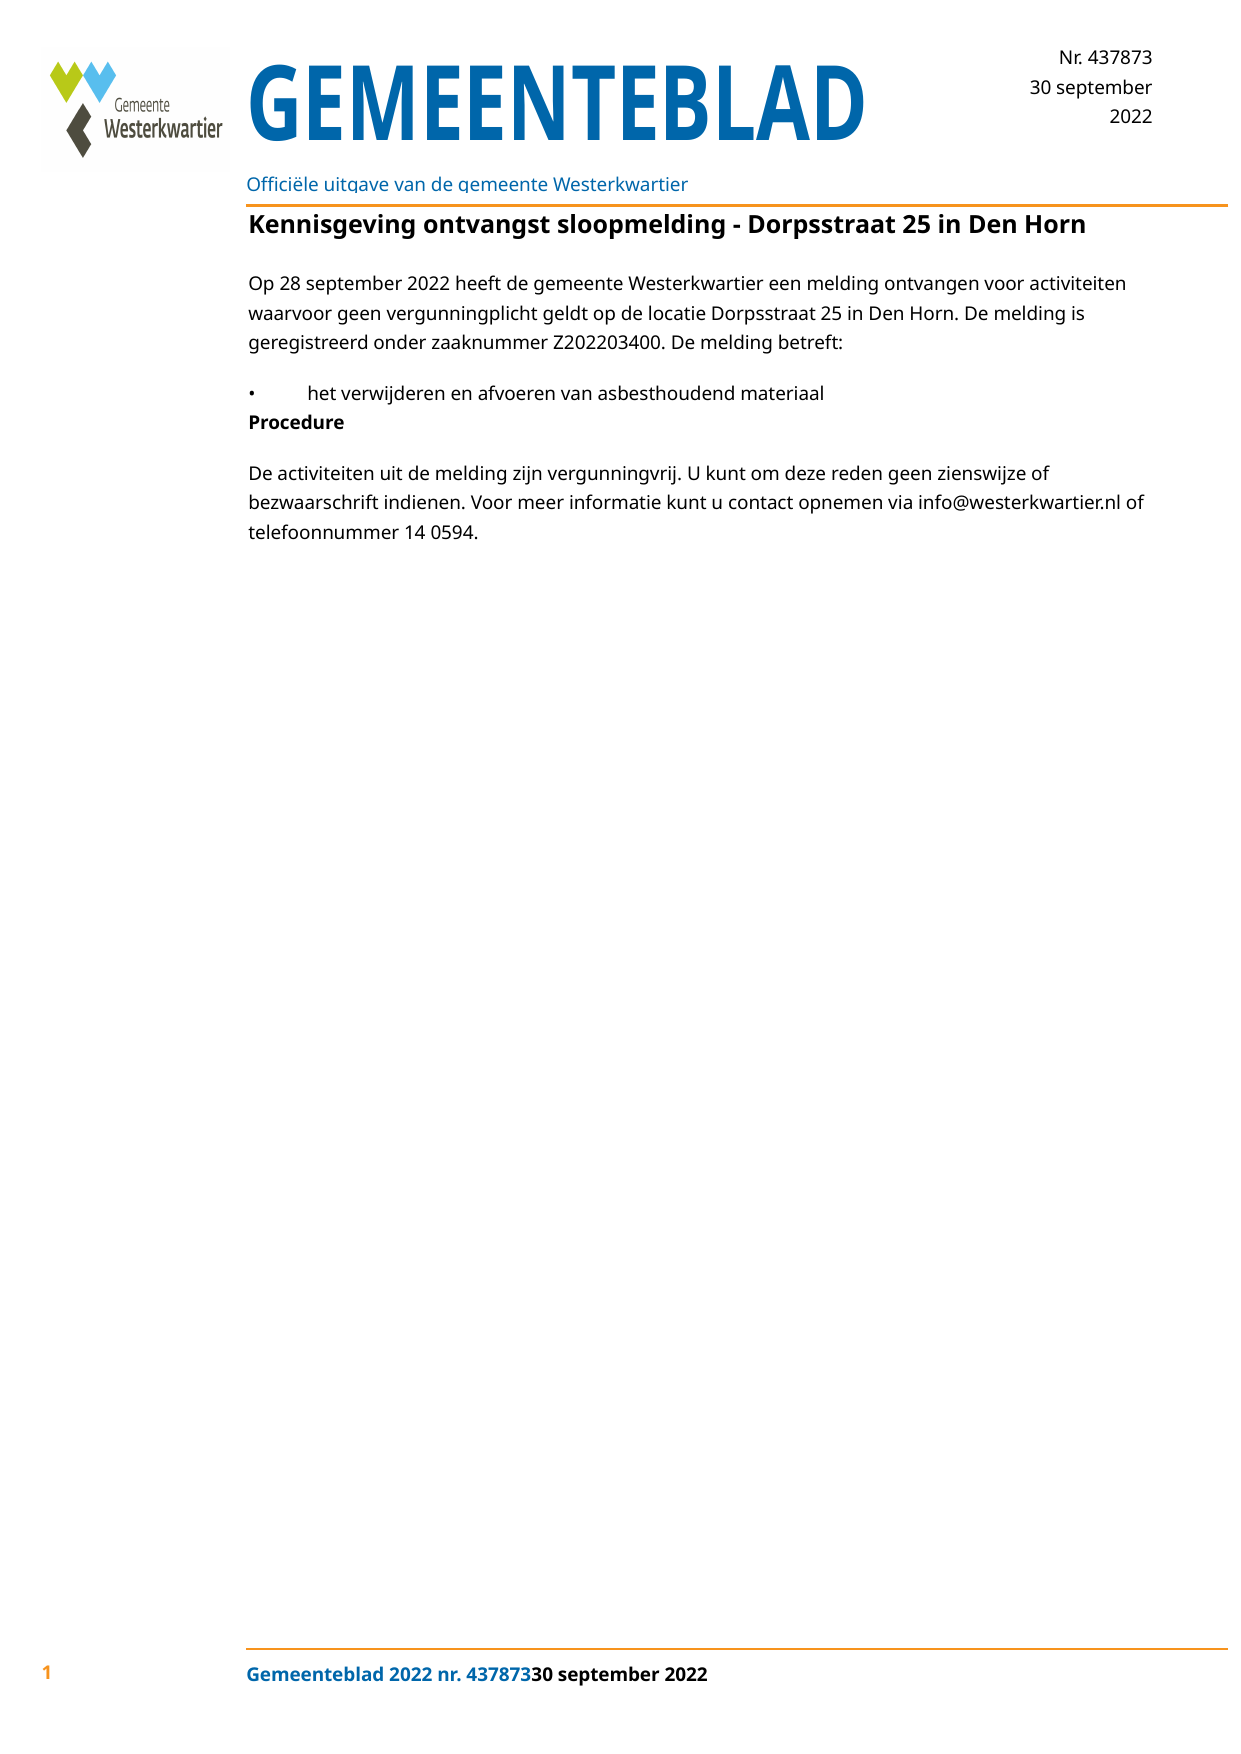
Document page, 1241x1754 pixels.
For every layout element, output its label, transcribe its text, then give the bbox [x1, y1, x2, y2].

picture [41, 47, 231, 172]
text De activiteiten uit de melding zijn vergunningvrij. U kunt om deze reden geen zienswijze of bezwaarschrift indienen. Voor meer informatie kunt u contact opnemen via info@westerkwartier.nl of telefoonnummer 14 0594. [248, 460, 1152, 545]
list het verwijderen en afvoeren van asbesthoudend materiaal [248, 380, 1152, 406]
text Kennisgeving ontvangst sloopmelding - Dorpsstraat 25 in Den Horn [248, 207, 1152, 241]
text Procedure [248, 409, 1152, 435]
text Op 28 september 2022 heeft de gemeente Westerkwartier een melding ontvangen voor activiteiten waarvoor geen vergunningplicht geldt op de locatie Dorpsstraat 25 in Den Horn. De melding is geregistreerd onder zaaknummer Z202203400. De melding betreft: [248, 270, 1152, 355]
